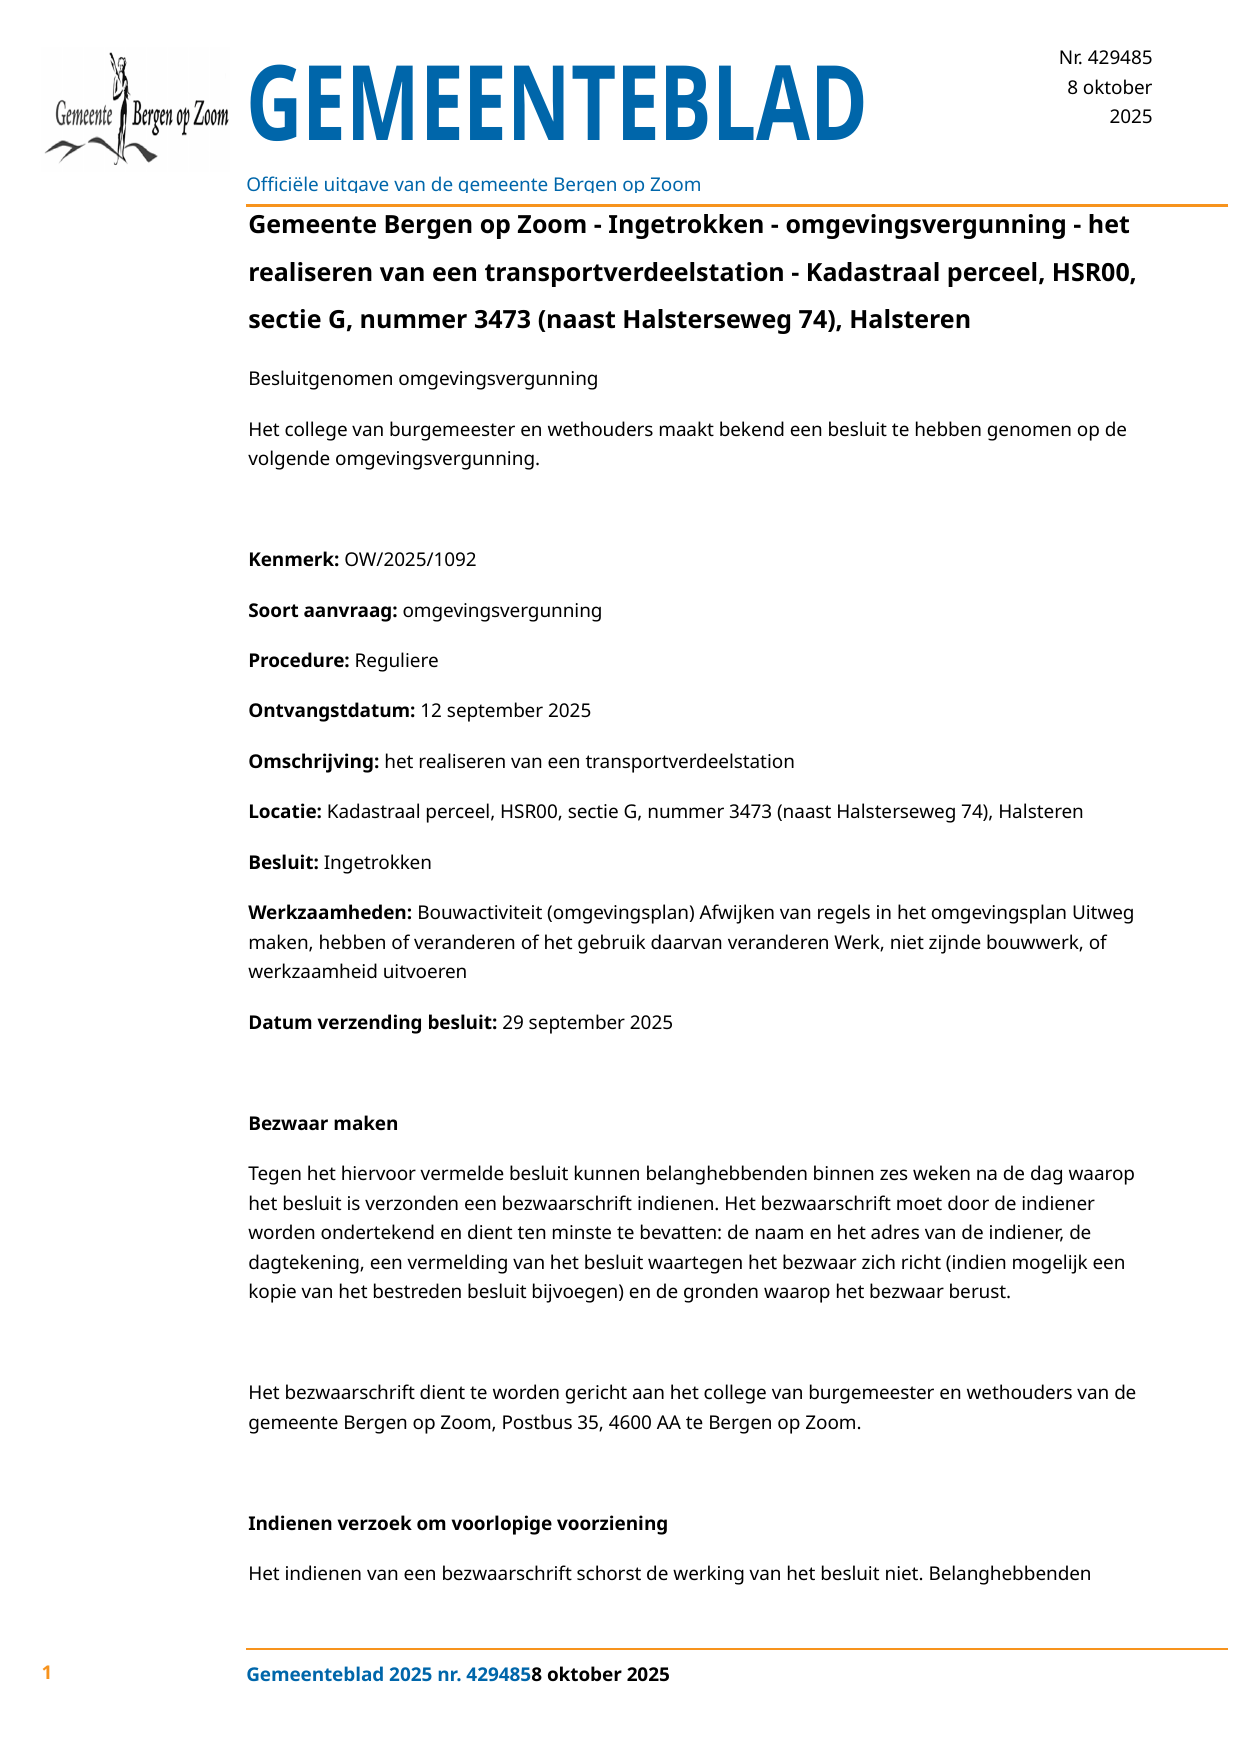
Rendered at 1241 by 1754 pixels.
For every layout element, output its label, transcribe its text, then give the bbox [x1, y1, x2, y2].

text Datum verzending besluit: 29 september 2025 [248, 1009, 1152, 1034]
text Procedure: Reguliere [248, 647, 1152, 673]
text Besluit: Ingetrokken [248, 849, 1152, 874]
text Soort aanvraag: omgevingsvergunning [248, 597, 1152, 622]
text Bezwaar maken [248, 1110, 1152, 1135]
text Het indienen van een bezwaarschrift schorst de werking van het besluit niet. Belanghebbenden [248, 1560, 1152, 1586]
text Ontvangstdatum: 12 september 2025 [248, 698, 1152, 723]
text Omschrijving: het realiseren van een transportverdeelstation [248, 748, 1152, 774]
text Locatie: Kadastraal perceel, HSR00, sectie G, nummer 3473 (naast Halsterseweg 74), Halsteren [248, 798, 1152, 824]
picture [41, 47, 231, 172]
text Indienen verzoek om voorlopige voorziening [248, 1510, 1152, 1535]
text Werkzaamheden: Bouwactiviteit (omgevingsplan) Afwijken van regels in het omgevingsplan Uitweg maken, hebben of veranderen of het gebruik daarvan veranderen Werk, niet zijnde bouwwerk, of werkzaamheid uitvoeren [248, 899, 1152, 984]
text Het college van burgemeester en wethouders maakt bekend een besluit te hebben genomen op de volgende omgevingsvergunning. [248, 416, 1152, 471]
text Het bezwaarschrift dient te worden gericht aan het college van burgemeester en wethouders van de gemeente Bergen op Zoom, Postbus 35, 4600 AA te Bergen op Zoom. [248, 1379, 1152, 1434]
text Besluitgenomen omgevingsvergunning [248, 366, 1152, 391]
text Kenmerk: OW/2025/1092 [248, 546, 1152, 572]
text Tegen het hiervoor vermelde besluit kunnen belanghebbenden binnen zes weken na de dag waarop het besluit is verzonden een bezwaarschrift indienen. Het bezwaarschrift moet door de indiener worden ondertekend en dient ten minste te bevatten: de naam en het adres van de indiener, de dagtekening, een vermelding van het besluit waartegen het bezwaar zich richt (indien mogelijk een kopie van het bestreden besluit bijvoegen) en de gronden waarop het bezwaar berust. [248, 1160, 1152, 1304]
text Gemeente Bergen op Zoom - Ingetrokken - omgevingsvergunning - het realiseren van een transportverdeelstation - Kadastraal perceel, HSR00, sectie G, nummer 3473 (naast Halsterseweg 74), Halsteren [248, 207, 1152, 336]
